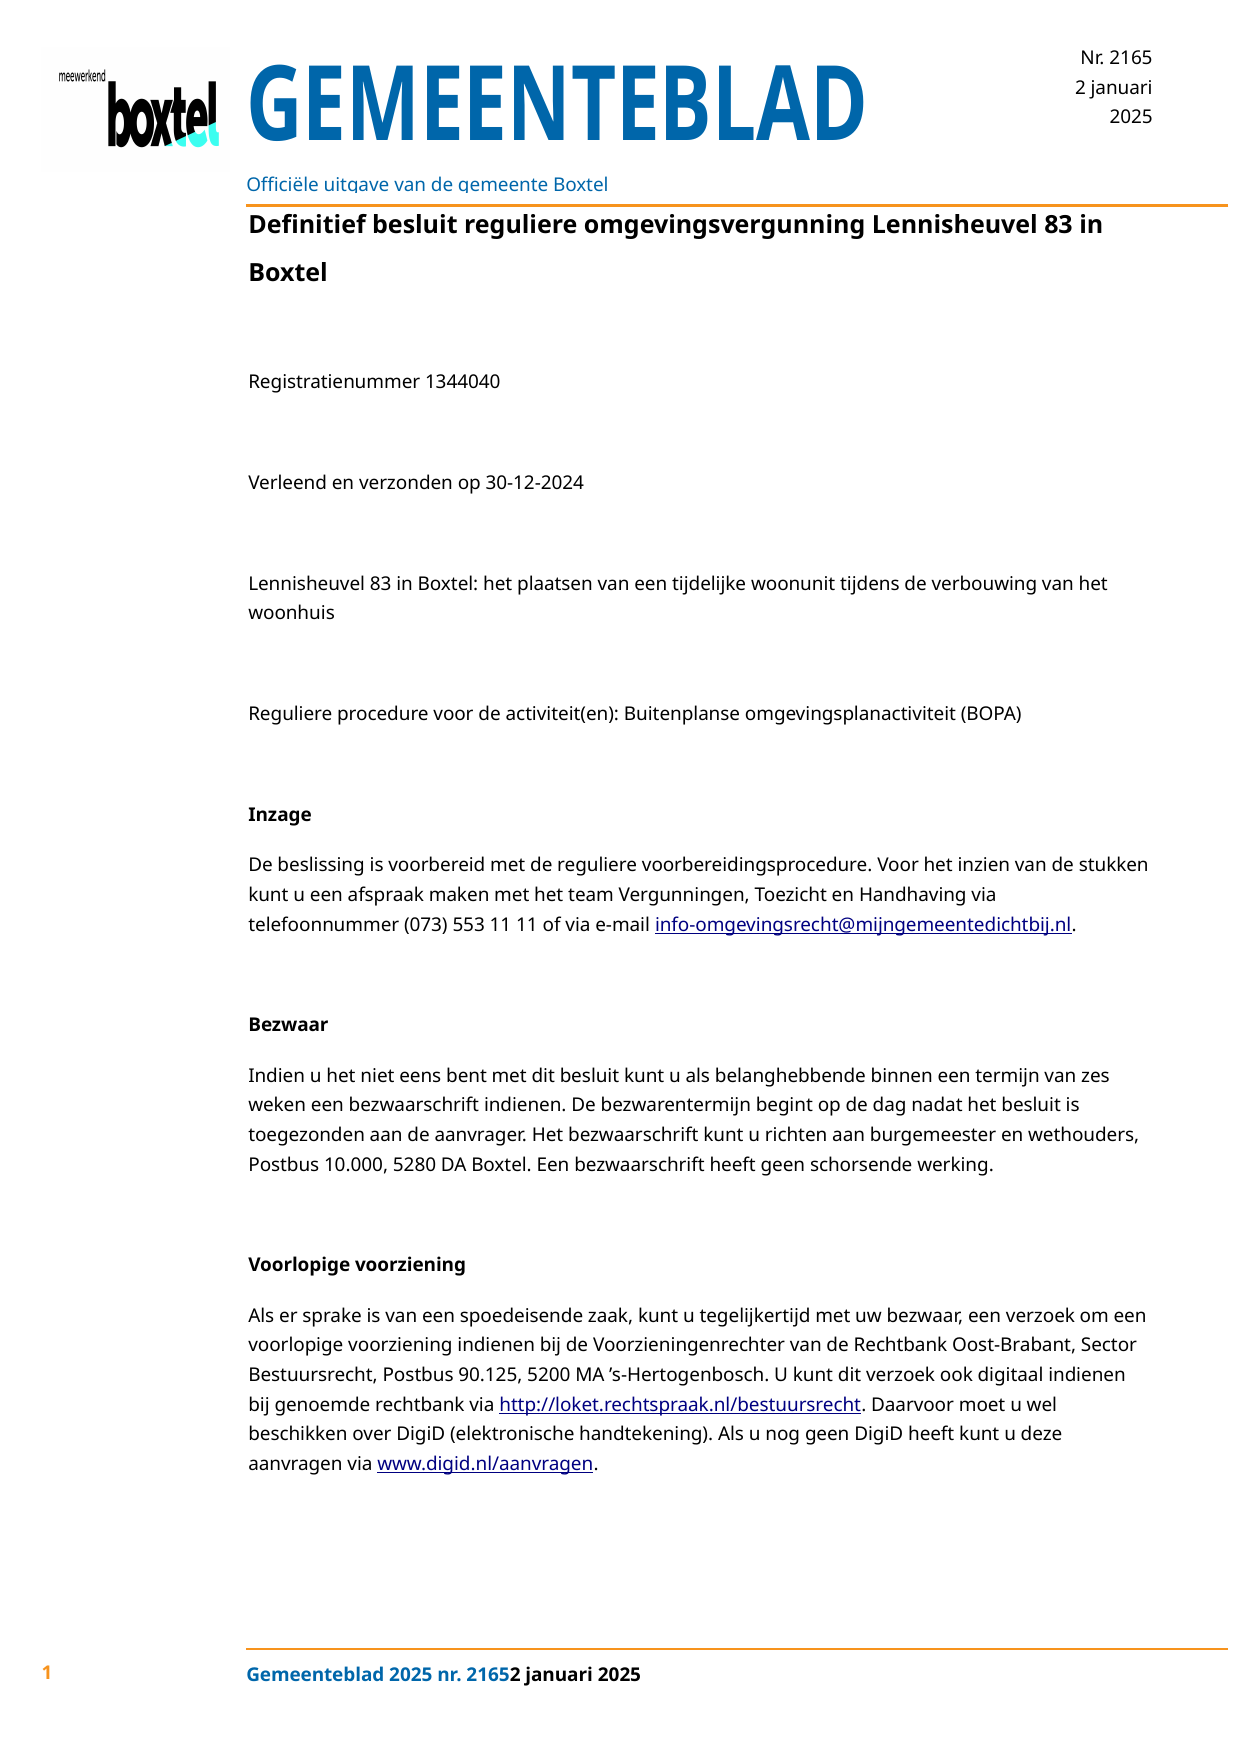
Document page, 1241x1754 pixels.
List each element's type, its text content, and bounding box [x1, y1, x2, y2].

text Lennisheuvel 83 in Boxtel: het plaatsen van een tijdelijke woonunit tijdens de verbouwing van het woonhuis [248, 570, 1152, 625]
text Indien u het niet eens bent met dit besluit kunt u als belanghebbende binnen een termijn van zes weken een bezwaarschrift indienen. De bezwarentermijn begint op de dag nadat het besluit is toegezonden aan de aanvrager. Het bezwaarschrift kunt u richten aan burgemeester en wethouders, Postbus 10.000, 5280 DA Boxtel. Een bezwaarschrift heeft geen schorsende werking. [248, 1062, 1152, 1177]
text Voorlopige voorziening [248, 1252, 1152, 1277]
picture [41, 47, 231, 172]
text Reguliere procedure voor de activiteit(en): Buitenplanse omgevingsplanactiviteit (BOPA) [248, 700, 1152, 726]
text Registratienummer 1344040 [248, 368, 1152, 394]
text Definitief besluit reguliere omgevingsvergunning Lennisheuvel 83 in Boxtel [248, 207, 1152, 288]
text Bezwaar [248, 1012, 1152, 1037]
text Inzage [248, 801, 1152, 827]
text De beslissing is voorbereid met de reguliere voorbereidingsprocedure. Voor het inzien van de stukken kunt u een afspraak maken met het team Vergunningen, Toezicht en Handhaving via telefoonnummer (073) 553 11 11 of via e-mail info-omgevingsrecht@mijngemeentedichtbij.nl. [248, 852, 1152, 937]
text Verleend en verzonden op 30-12-2024 [248, 469, 1152, 495]
text Als er sprake is van een spoedeisende zaak, kunt u tegelijkertijd met uw bezwaar, een verzoek om een voorlopige voorziening indienen bij de Voorzieningenrechter van de Rechtbank Oost-Brabant, Sector Bestuursrecht, Postbus 90.125, 5200 MA ’s-Hertogenbosch. U kunt dit verzoek ook digitaal indienen bij genoemde rechtbank via http://loket.rechtspraak.nl/bestuursrecht. Daarvoor moet u wel beschikken over DigiD (elektronische handtekening). Als u nog geen DigiD heeft kunt u deze aanvragen via www.digid.nl/aanvragen. [248, 1302, 1152, 1476]
